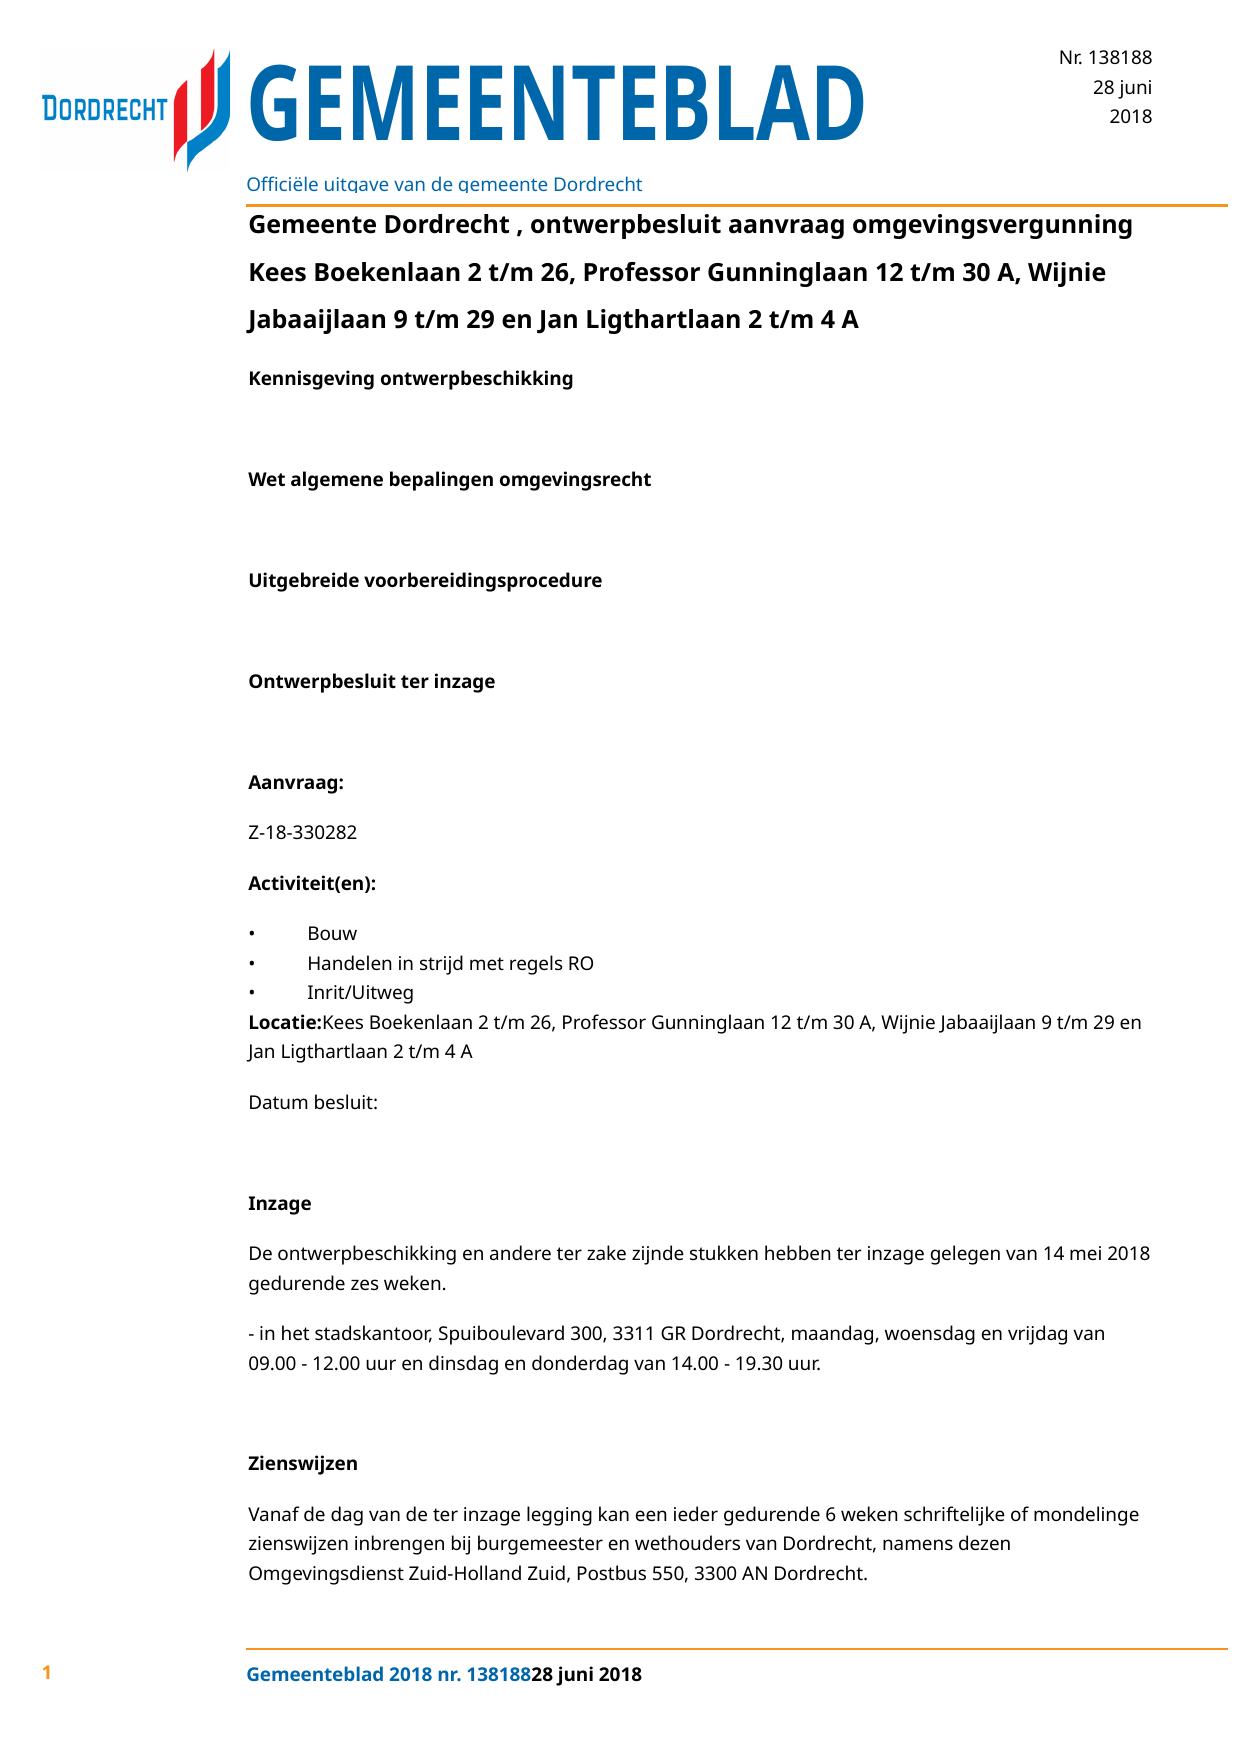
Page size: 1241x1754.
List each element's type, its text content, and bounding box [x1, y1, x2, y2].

text Zienswijzen [248, 1451, 1152, 1476]
list Handelen in strijd met regels RO [248, 950, 1152, 975]
list Inrit/Uitweg [248, 979, 1152, 1005]
text Z-18-330282 [248, 819, 1152, 845]
picture [41, 47, 231, 172]
text Ontwerpbesluit ter inzage [248, 668, 1152, 694]
text Inzage [248, 1190, 1152, 1215]
text Gemeente Dordrecht , ontwerpbesluit aanvraag omgevingsvergunning Kees Boekenlaan 2 t/m 26, Professor Gunninglaan 12 t/m 30 A, Wijnie Jabaaijlaan 9 t/m 29 en Jan Ligthartlaan 2 t/m 4 A [248, 207, 1152, 336]
text Kennisgeving ontwerpbeschikking [248, 366, 1152, 391]
text Activiteit(en): [248, 870, 1152, 895]
text Aanvraag: [248, 769, 1152, 794]
text - in het stadskantoor, Spuiboulevard 300, 3311 GR Dordrecht, maandag, woensdag en vrijdag van 09.00 - 12.00 uur en dinsdag en donderdag van 14.00 - 19.30 uur. [248, 1320, 1152, 1375]
text De ontwerpbeschikking en andere ter zake zijnde stukken hebben ter inzage gelegen van 14 mei 2018 gedurende zes weken. [248, 1240, 1152, 1295]
text Wet algemene bepalingen omgevingsrecht [248, 466, 1152, 492]
text Locatie:Kees Boekenlaan 2 t/m 26, Professor Gunninglaan 12 t/m 30 A, Wijnie Jabaaijlaan 9 t/m 29 en Jan Ligthartlaan 2 t/m 4 A [248, 1009, 1152, 1064]
list Bouw [248, 920, 1152, 946]
text Uitgebreide voorbereidingsprocedure [248, 567, 1152, 593]
text Vanaf de dag van de ter inzage legging kan een ieder gedurende 6 weken schriftelijke of mondelinge zienswijzen inbrengen bij burgemeester en wethouders van Dordrecht, namens dezen Omgevingsdienst Zuid-Holland Zuid, Postbus 550, 3300 AN Dordrecht. [248, 1501, 1152, 1586]
text Datum besluit: [248, 1089, 1152, 1114]
